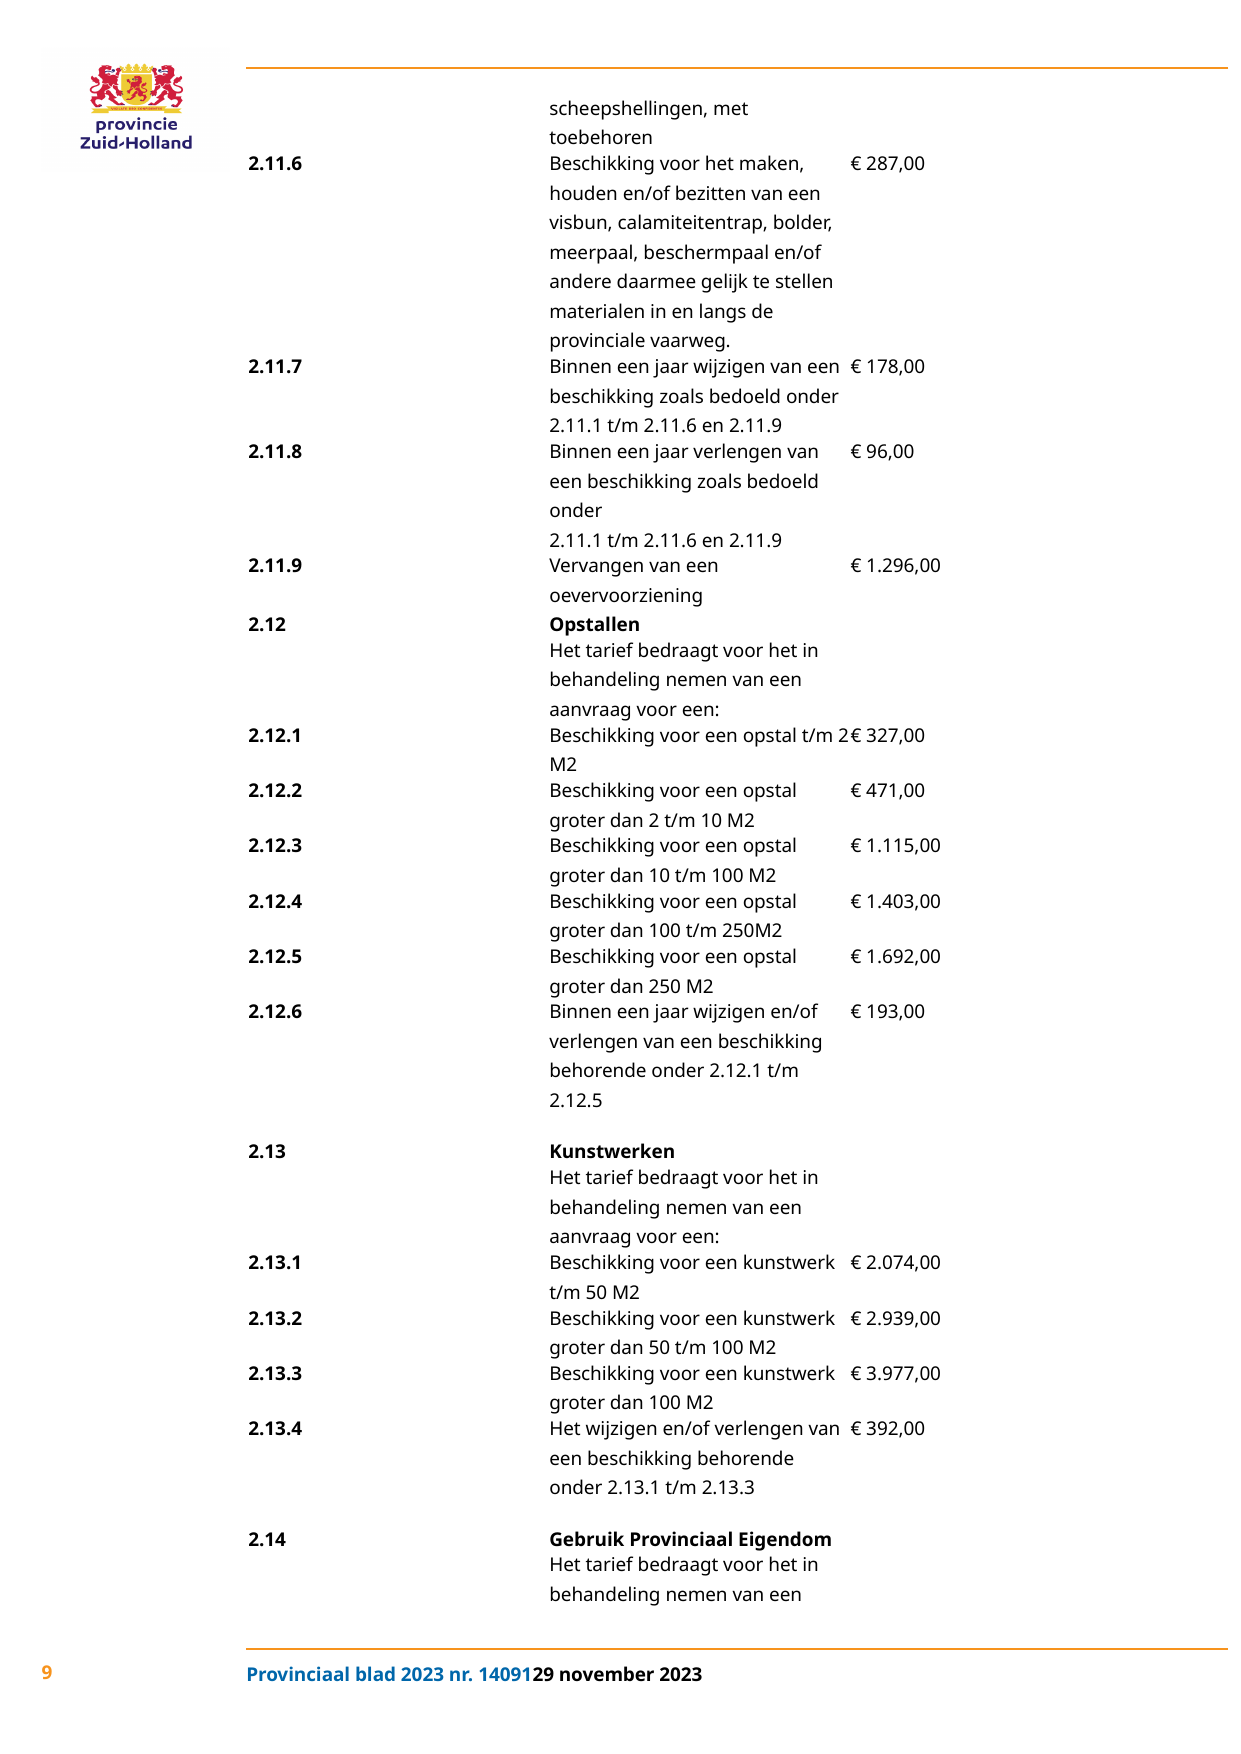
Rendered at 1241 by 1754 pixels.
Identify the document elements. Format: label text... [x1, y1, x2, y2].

table_cell Beschikking voor een opstal groter dan 10 t/m 100 M2 [549, 833, 850, 888]
table_cell € 392,00 [850, 1415, 1152, 1500]
table_cell [850, 1526, 1152, 1552]
table_cell 2.12.3 [248, 833, 549, 888]
table_cell 2.12.2 [248, 777, 549, 833]
table_cell 2.13 [248, 1139, 549, 1164]
table_header Opstallen [549, 611, 850, 637]
table_cell 2.14 [248, 1526, 549, 1552]
table_cell 2.11.6 [248, 150, 549, 353]
table_cell 2.11.8 [248, 438, 549, 553]
table_cell 2.13.1 [248, 1249, 549, 1305]
table_cell Het tarief bedraagt voor het in behandeling nemen van een aanvraag voor een: [549, 1165, 850, 1249]
table_cell [850, 1113, 1152, 1139]
table_cell [850, 95, 1152, 150]
table_cell [248, 637, 549, 722]
table_cell 2.12.4 [248, 888, 549, 943]
table_cell scheepshellingen, met toebehoren [549, 95, 850, 150]
table_cell € 287,00 [850, 150, 1152, 353]
table_cell Het tarief bedraagt voor het in behandeling nemen van een [549, 1552, 850, 1607]
table_cell € 2.939,00 [850, 1305, 1152, 1360]
table_cell Beschikking voor een opstal t/m 2 M2 [549, 722, 850, 777]
table_cell [850, 1165, 1152, 1249]
table_cell [850, 637, 1152, 722]
table_cell € 327,00 [850, 722, 1152, 777]
table_cell [248, 1165, 549, 1249]
table_cell Kunstwerken [549, 1139, 850, 1164]
table_cell € 193,00 [850, 999, 1152, 1113]
table_cell Beschikking voor een kunstwerk groter dan 50 t/m 100 M2 [549, 1305, 850, 1360]
table_cell [549, 1113, 850, 1139]
table_cell Beschikking voor een opstal groter dan 2 t/m 10 M2 [549, 777, 850, 833]
table_cell [248, 95, 549, 150]
picture [41, 47, 231, 172]
table_cell 2.13.4 [248, 1415, 549, 1500]
table_header [850, 611, 1152, 637]
table_cell 2.13.2 [248, 1305, 549, 1360]
table_cell [549, 1500, 850, 1526]
table_cell 2.11.7 [248, 353, 549, 438]
table_cell € 2.074,00 [850, 1249, 1152, 1305]
table_cell 2.11.9 [248, 553, 549, 608]
table_cell Binnen een jaar wijzigen en/of verlengen van een beschikking behorende onder 2.12.1 t/m 2.12.5 [549, 999, 850, 1113]
table_cell € 1.296,00 [850, 553, 1152, 608]
table_cell [850, 1552, 1152, 1607]
table_cell Beschikking voor het maken, houden en/of bezitten van een visbun, calamiteitentrap, bolder, meerpaal, beschermpaal en/of andere daarmee gelijk te stellen materialen in en langs de provinciale vaarweg. [549, 150, 850, 353]
table_cell Gebruik Provinciaal Eigendom [549, 1526, 850, 1552]
table_cell Beschikking voor een opstal groter dan 100 t/m 250M2 [549, 888, 850, 943]
table_cell 2.12.6 [248, 999, 549, 1113]
table_cell Het tarief bedraagt voor het in behandeling nemen van een aanvraag voor een: [549, 637, 850, 722]
table_cell Beschikking voor een kunstwerk t/m 50 M2 [549, 1249, 850, 1305]
table_cell € 3.977,00 [850, 1360, 1152, 1415]
table_cell [850, 1500, 1152, 1526]
table_cell [248, 1500, 549, 1526]
table_cell Beschikking voor een opstal groter dan 250 M2 [549, 943, 850, 998]
table_cell Binnen een jaar verlengen van een beschikking zoals bedoeld onder 2.11.1 t/m 2.11.6 en 2.11.9 [549, 438, 850, 553]
table_cell [850, 1139, 1152, 1164]
table_header 2.12 [248, 611, 549, 637]
table_cell 2.12.1 [248, 722, 549, 777]
table_cell 2.12.5 [248, 943, 549, 998]
table_cell 2.13.3 [248, 1360, 549, 1415]
table_cell € 178,00 [850, 353, 1152, 438]
table_cell € 1.692,00 [850, 943, 1152, 998]
table_cell Het wijzigen en/of verlengen van een beschikking behorende onder 2.13.1 t/m 2.13.3 [549, 1415, 850, 1500]
table_cell [248, 1113, 549, 1139]
table_cell € 1.115,00 [850, 833, 1152, 888]
table_cell Vervangen van een oevervoorziening [549, 553, 850, 608]
table_cell € 471,00 [850, 777, 1152, 833]
table_cell Binnen een jaar wijzigen van een beschikking zoals bedoeld onder 2.11.1 t/m 2.11.6 en 2.11.9 [549, 353, 850, 438]
table_cell [248, 1552, 549, 1607]
table_cell € 1.403,00 [850, 888, 1152, 943]
table_cell Beschikking voor een kunstwerk groter dan 100 M2 [549, 1360, 850, 1415]
table_cell € 96,00 [850, 438, 1152, 553]
